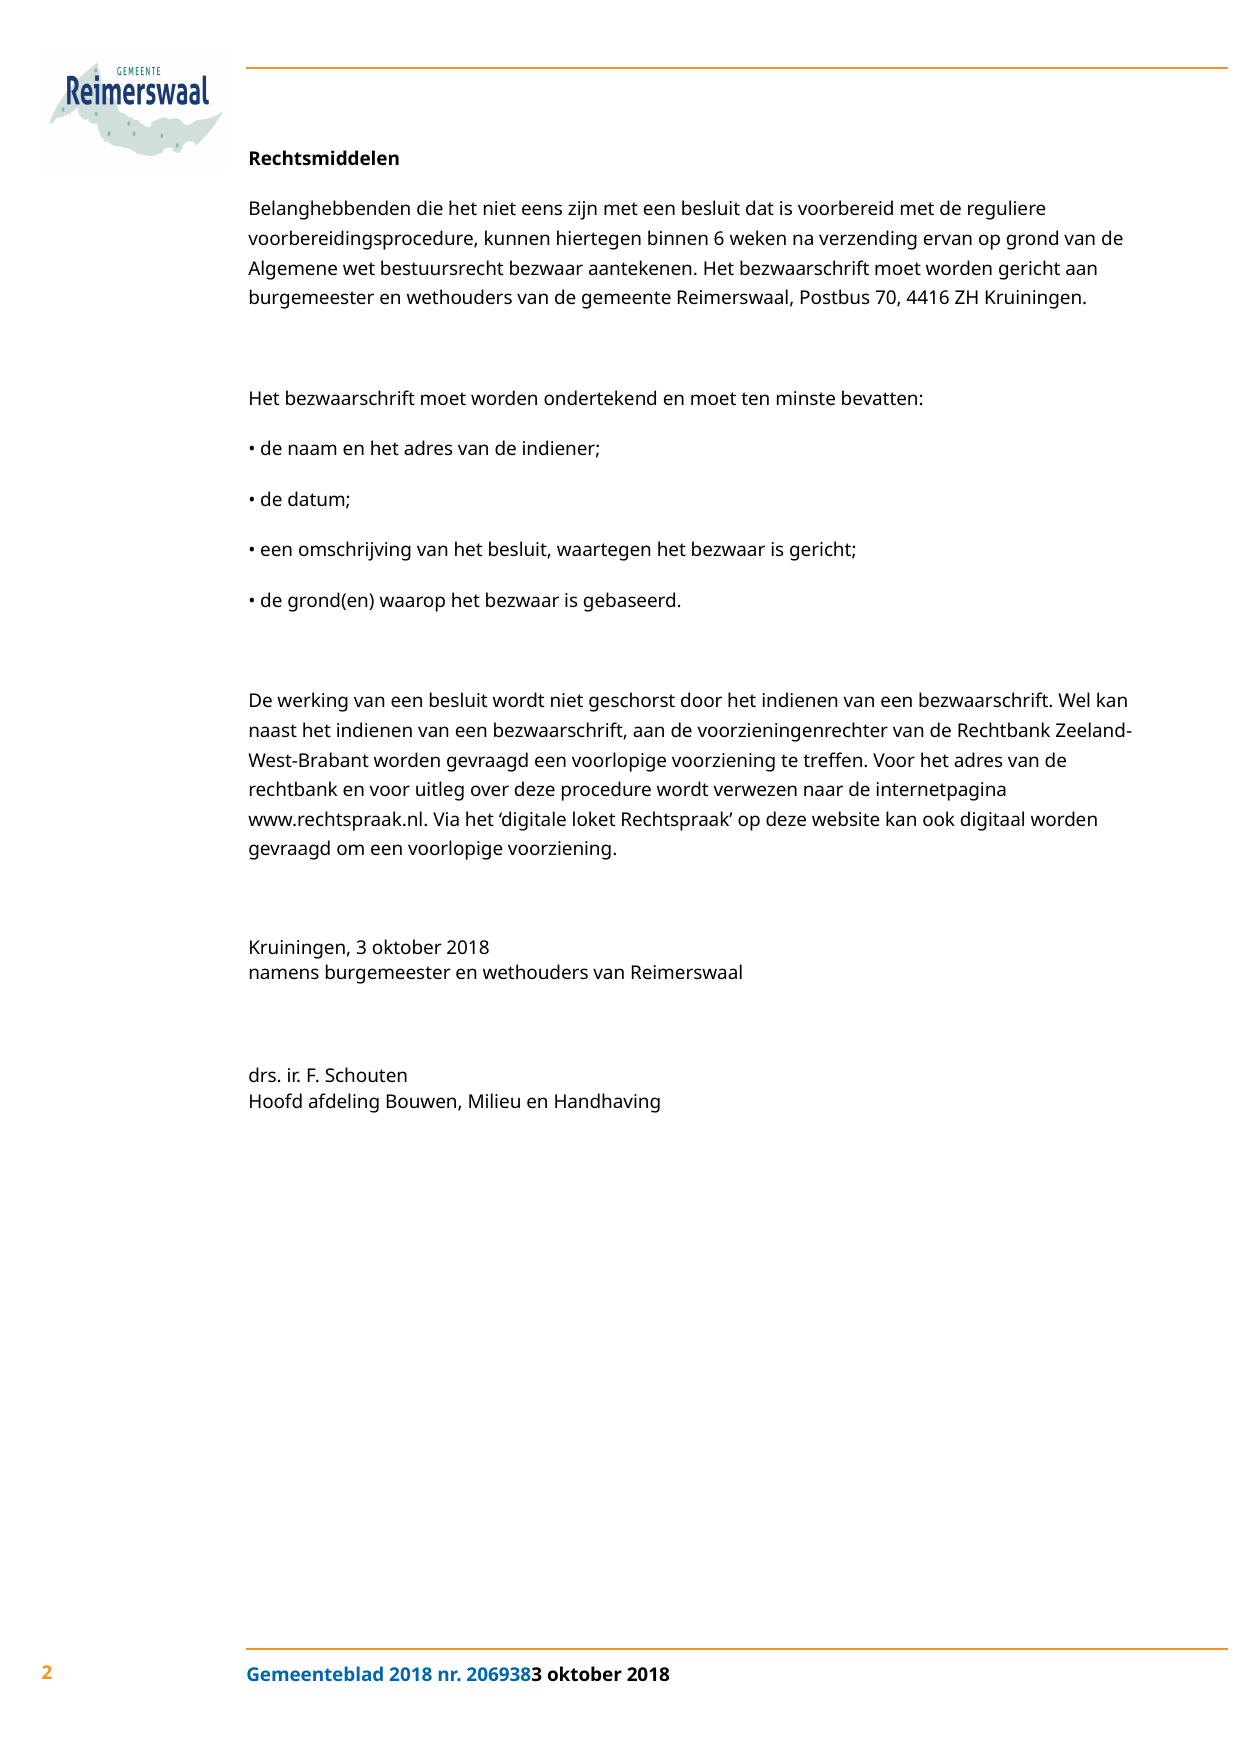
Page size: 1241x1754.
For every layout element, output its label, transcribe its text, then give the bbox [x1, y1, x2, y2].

text • de datum; [248, 486, 1152, 512]
text • een omschrijving van het besluit, waartegen het bezwaar is gericht; [248, 536, 1152, 562]
text Kruiningen, 3 oktober 2018 [248, 934, 1152, 959]
text Belanghebbenden die het niet eens zijn met een besluit dat is voorbereid met de reguliere voorbereidingsprocedure, kunnen hiertegen binnen 6 weken na verzending ervan op grond van de Algemene wet bestuursrecht bezwaar aantekenen. Het bezwaarschrift moet worden gericht aan burgemeester en wethouders van de gemeente Reimerswaal, Postbus 70, 4416 ZH Kruiningen. [248, 196, 1152, 310]
text Hoofd afdeling Bouwen, Milieu en Handhaving [248, 1088, 1152, 1114]
text Rechtsmiddelen [248, 145, 1152, 171]
text De werking van een besluit wordt niet geschorst door het indienen van een bezwaarschrift. Wel kan naast het indienen van een bezwaarschrift, aan de voorzieningenrechter van de Rechtbank Zeeland-West-Brabant worden gevraagd een voorlopige voorziening te treffen. Voor het adres van de rechtbank en voor uitleg over deze procedure wordt verwezen naar de internetpagina www.rechtspraak.nl. Via het ‘digitale loket Rechtspraak’ op deze website kan ook digitaal worden gevraagd om een voorlopige voorziening. [248, 688, 1152, 861]
picture [41, 47, 231, 172]
text namens burgemeester en wethouders van Reimerswaal [248, 959, 1152, 985]
text • de grond(en) waarop het bezwaar is gebaseerd. [248, 587, 1152, 613]
text • de naam en het adres van de indiener; [248, 436, 1152, 461]
text drs. ir. F. Schouten [248, 1062, 1152, 1088]
text Het bezwaarschrift moet worden ondertekend en moet ten minste bevatten: [248, 385, 1152, 411]
